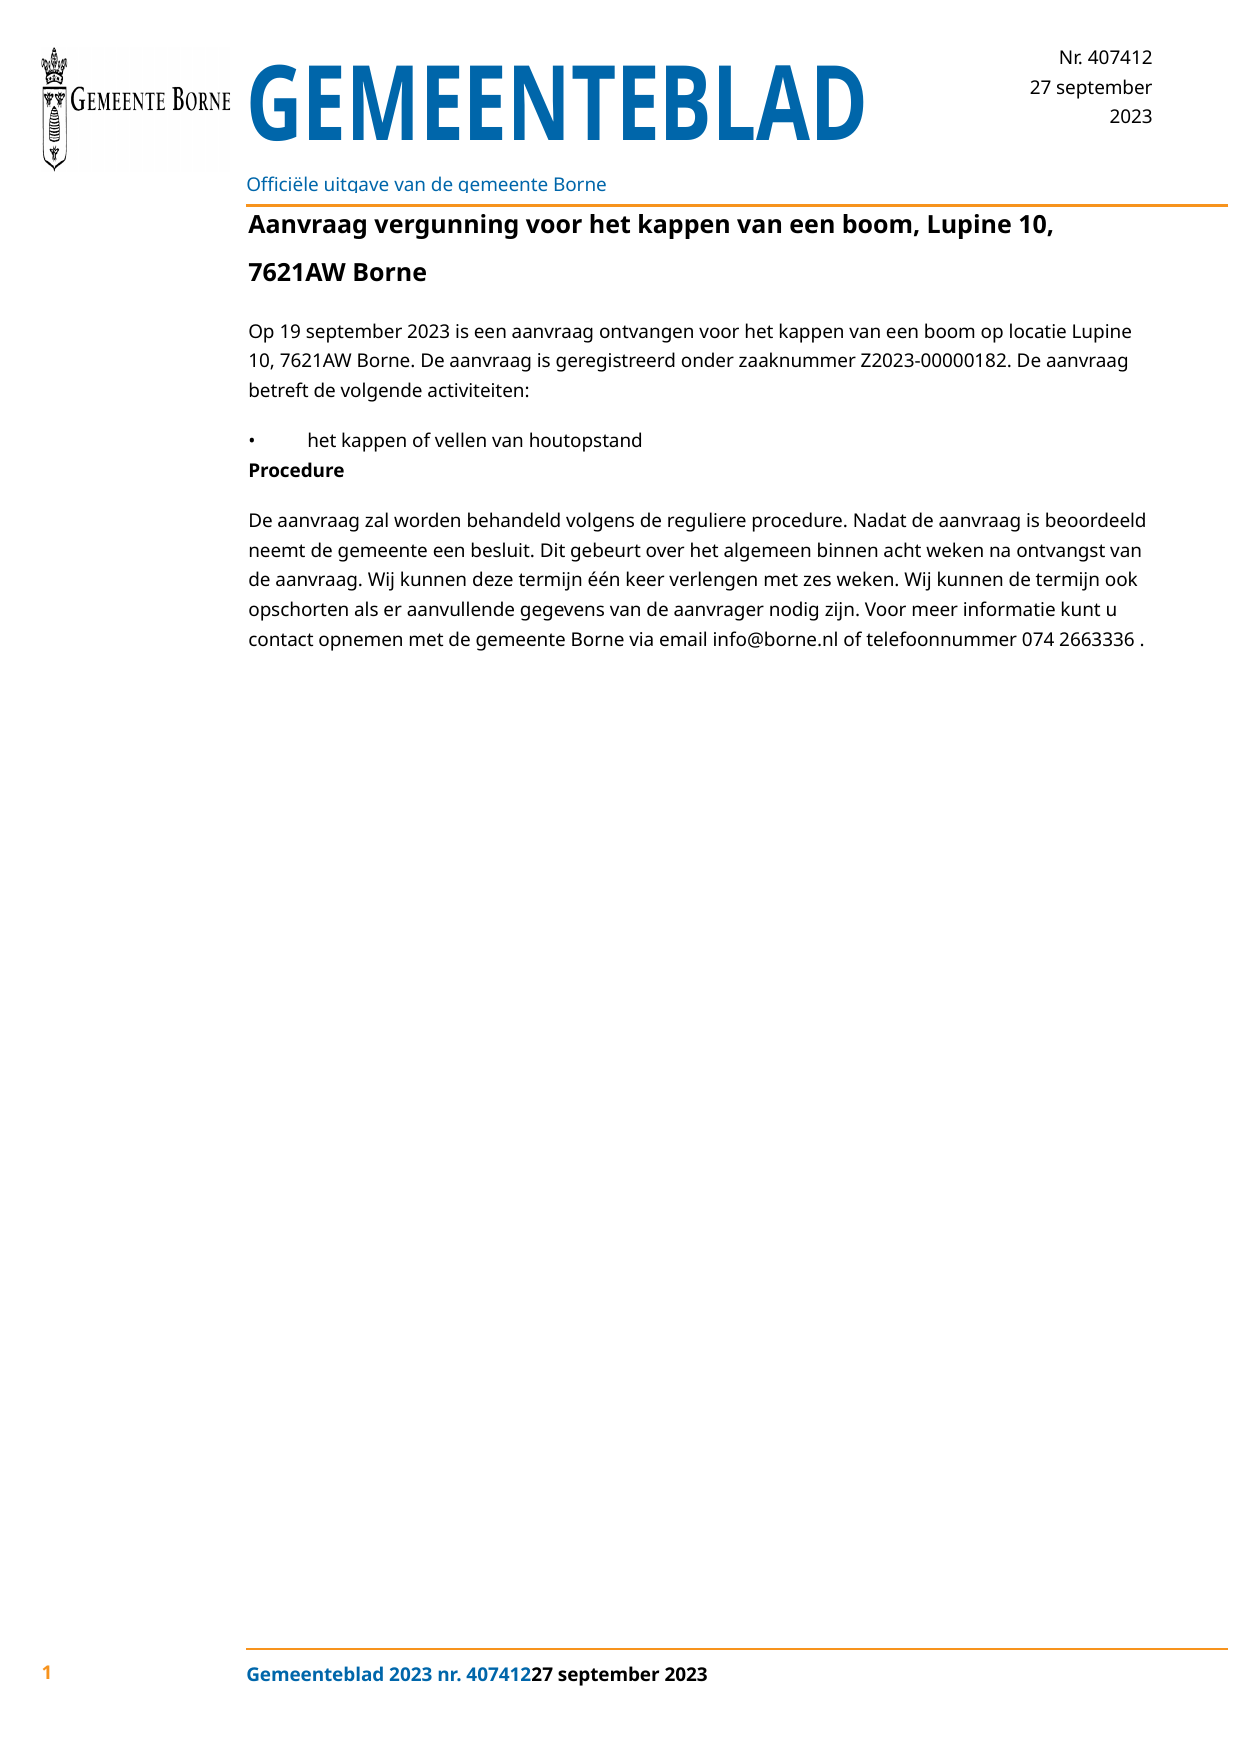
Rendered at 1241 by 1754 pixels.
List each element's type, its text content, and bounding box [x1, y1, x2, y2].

text Procedure [248, 457, 1152, 483]
text Op 19 september 2023 is een aanvraag ontvangen voor het kappen van een boom op locatie Lupine 10, 7621AW Borne. De aanvraag is geregistreerd onder zaaknummer Z2023-00000182. De aanvraag betreft de volgende activiteiten: [248, 318, 1152, 403]
text De aanvraag zal worden behandeld volgens de reguliere procedure. Nadat de aanvraag is beoordeeld neemt de gemeente een besluit. Dit gebeurt over het algemeen binnen acht weken na ontvangst van de aanvraag. Wij kunnen deze termijn één keer verlengen met zes weken. Wij kunnen de termijn ook opschorten als er aanvullende gegevens van de aanvrager nodig zijn. Voor meer informatie kunt u contact opnemen met de gemeente Borne via email info@borne.nl of telefoonnummer 074 2663336 . [248, 507, 1152, 652]
text Aanvraag vergunning voor het kappen van een boom, Lupine 10, 7621AW Borne [248, 207, 1152, 288]
picture [41, 47, 231, 172]
list het kappen of vellen van houtopstand [248, 427, 1152, 453]
